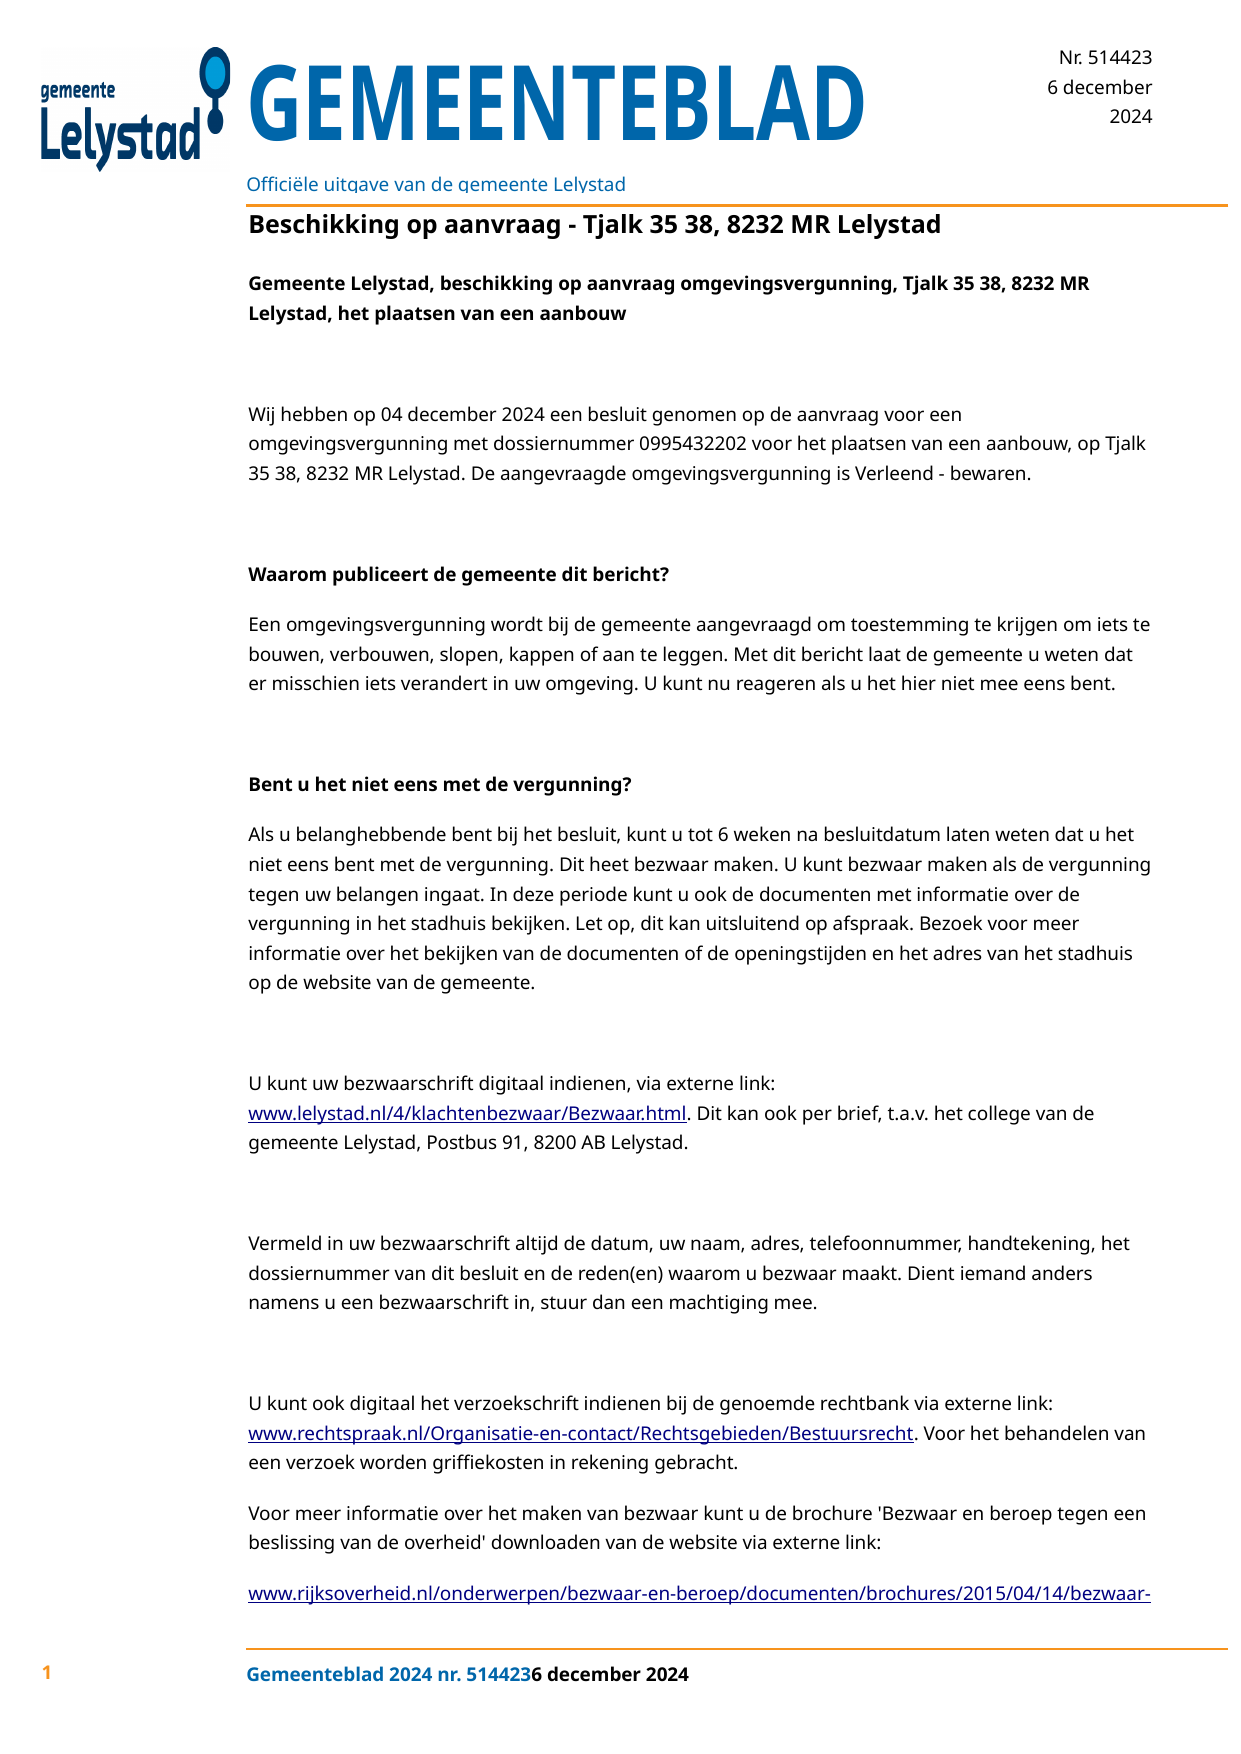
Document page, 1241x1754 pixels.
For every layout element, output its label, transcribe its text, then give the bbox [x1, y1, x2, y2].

text Een omgevingsvergunning wordt bij de gemeente aangevraagd om toestemming te krijgen om iets te bouwen, verbouwen, slopen, kappen of aan te leggen. Met dit bericht laat de gemeente u weten dat er misschien iets verandert in uw omgeving. U kunt nu reageren als u het hier niet mee eens bent. [248, 611, 1152, 696]
text Beschikking op aanvraag - Tjalk 35 38, 8232 MR Lelystad [248, 207, 1152, 241]
text Bent u het niet eens met de vergunning? [248, 771, 1152, 797]
text U kunt ook digitaal het verzoekschrift indienen bij de genoemde rechtbank via externe link: www.rechtspraak.nl/Organisatie-en-contact/Rechtsgebieden/Bestuursrecht. Voor het behandelen van een verzoek worden griffiekosten in rekening gebracht. [248, 1390, 1152, 1475]
text Vermeld in uw bezwaarschrift altijd de datum, uw naam, adres, telefoonnummer, handtekening, het dossiernummer van dit besluit en de reden(en) waarom u bezwaar maakt. Dient iemand anders namens u een bezwaarschrift in, stuur dan een machtiging mee. [248, 1230, 1152, 1315]
text Gemeente Lelystad, beschikking op aanvraag omgevingsvergunning, Tjalk 35 38, 8232 MR Lelystad, het plaatsen van een aanbouw [248, 270, 1152, 326]
picture [41, 47, 231, 172]
text Als u belanghebbende bent bij het besluit, kunt u tot 6 weken na besluitdatum laten weten dat u het niet eens bent met de vergunning. Dit heet bezwaar maken. U kunt bezwaar maken als de vergunning tegen uw belangen ingaat. In deze periode kunt u ook de documenten met informatie over de vergunning in het stadhuis bekijken. Let op, dit kan uitsluitend op afspraak. Bezoek voor meer informatie over het bekijken van de documenten of de openingstijden en het adres van het stadhuis op de website van de gemeente. [248, 822, 1152, 995]
text Waarom publiceert de gemeente dit bericht? [248, 561, 1152, 586]
text Wij hebben op 04 december 2024 een besluit genomen op de aanvraag voor een omgevingsvergunning met dossiernummer 0995432202 voor het plaatsen van een aanbouw, op Tjalk 35 38, 8232 MR Lelystad. De aangevraagde omgevingsvergunning is Verleend - bewaren. [248, 401, 1152, 486]
text www.rijksoverheid.nl/onderwerpen/bezwaar-en-beroep/documenten/brochures/2015/04/14/bezwaar- [248, 1580, 1152, 1606]
text Voor meer informatie over het maken van bezwaar kunt u de brochure 'Bezwaar en beroep tegen een beslissing van de overheid' downloaden van de website via externe link: [248, 1500, 1152, 1555]
text U kunt uw bezwaarschrift digitaal indienen, via externe link: www.lelystad.nl/4/klachtenbezwaar/Bezwaar.html. Dit kan ook per brief, t.a.v. het college van de gemeente Lelystad, Postbus 91, 8200 AB Lelystad. [248, 1070, 1152, 1155]
